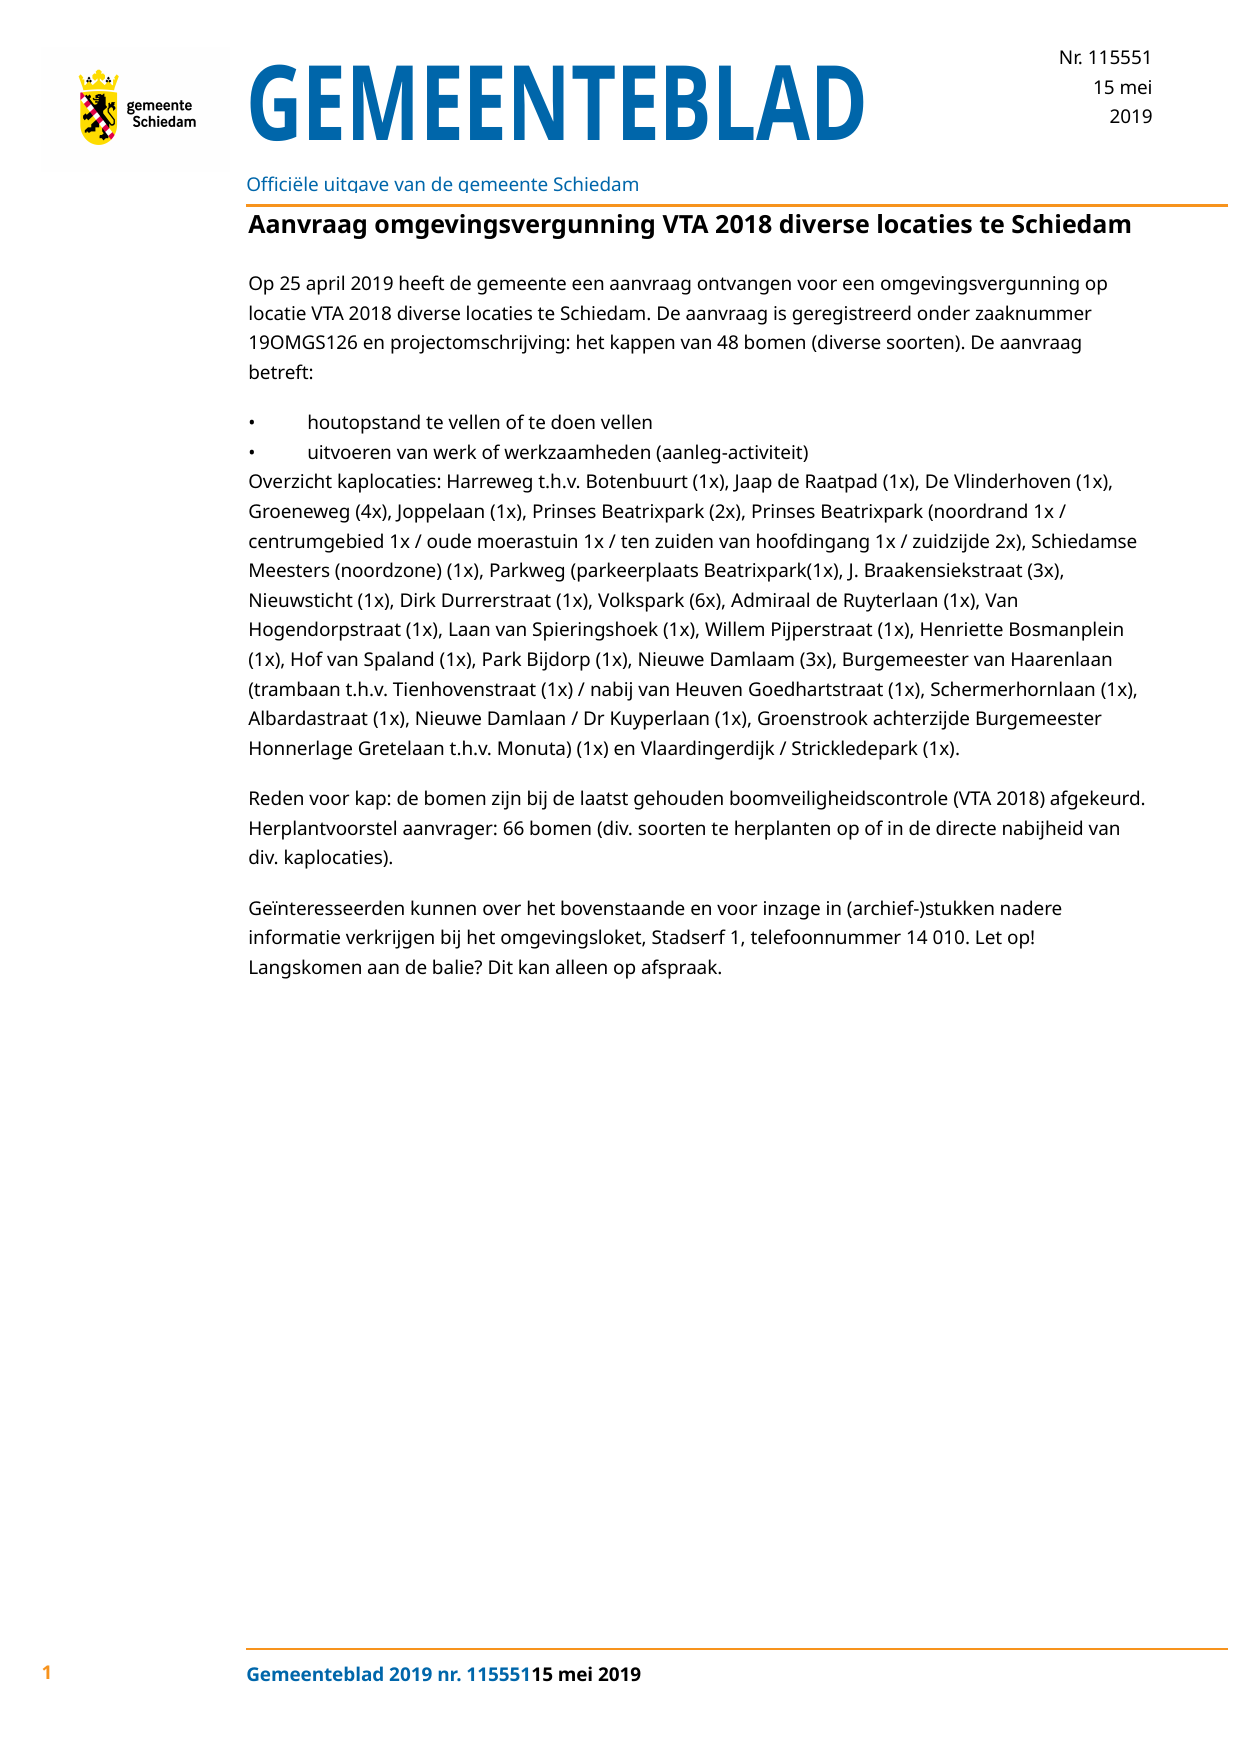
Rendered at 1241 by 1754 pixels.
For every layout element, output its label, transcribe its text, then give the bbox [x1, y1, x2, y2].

list houtopstand te vellen of te doen vellen [248, 409, 1152, 435]
list uitvoeren van werk of werkzaamheden (aanleg-activiteit) [248, 439, 1152, 465]
text Reden voor kap: de bomen zijn bij de laatst gehouden boomveiligheidscontrole (VTA 2018) afgekeurd. Herplantvoorstel aanvrager: 66 bomen (div. soorten te herplanten op of in de directe nabijheid van div. kaplocaties). [248, 785, 1152, 870]
text Overzicht kaplocaties: Harreweg t.h.v. Botenbuurt (1x), Jaap de Raatpad (1x), De Vlinderhoven (1x), Groeneweg (4x), Joppelaan (1x), Prinses Beatrixpark (2x), Prinses Beatrixpark (noordrand 1x / centrumgebied 1x / oude moerastuin 1x / ten zuiden van hoofdingang 1x / zuidzijde 2x), Schiedamse Meesters (noordzone) (1x), Parkweg (parkeerplaats Beatrixpark(1x), J. Braakensiekstraat (3x), Nieuwsticht (1x), Dirk Durrerstraat (1x), Volkspark (6x), Admiraal de Ruyterlaan (1x), Van Hogendorpstraat (1x), Laan van Spieringshoek (1x), Willem Pijperstraat (1x), Henriette Bosmanplein (1x), Hof van Spaland (1x), Park Bijdorp (1x), Nieuwe Damlaam (3x), Burgemeester van Haarenlaan (trambaan t.h.v. Tienhovenstraat (1x) / nabij van Heuven Goedhartstraat (1x), Schermerhornlaan (1x), Albardastraat (1x), Nieuwe Damlaan / Dr Kuyperlaan (1x), Groenstrook achterzijde Burgemeester Honnerlage Gretelaan t.h.v. Monuta) (1x) en Vlaardingerdijk / Strickledepark (1x). [248, 469, 1152, 761]
picture [41, 47, 231, 172]
text Geïnteresseerden kunnen over het bovenstaande en voor inzage in (archief-)stukken nadere informatie verkrijgen bij het omgevingsloket, Stadserf 1, telefoonnummer 14 010. Let op! Langskomen aan de balie? Dit kan alleen op afspraak. [248, 895, 1152, 980]
text Op 25 april 2019 heeft de gemeente een aanvraag ontvangen voor een omgevingsvergunning op locatie VTA 2018 diverse locaties te Schiedam. De aanvraag is geregistreerd onder zaaknummer 19OMGS126 en projectomschrijving: het kappen van 48 bomen (diverse soorten). De aanvraag betreft: [248, 270, 1152, 385]
text Aanvraag omgevingsvergunning VTA 2018 diverse locaties te Schiedam [248, 207, 1152, 241]
